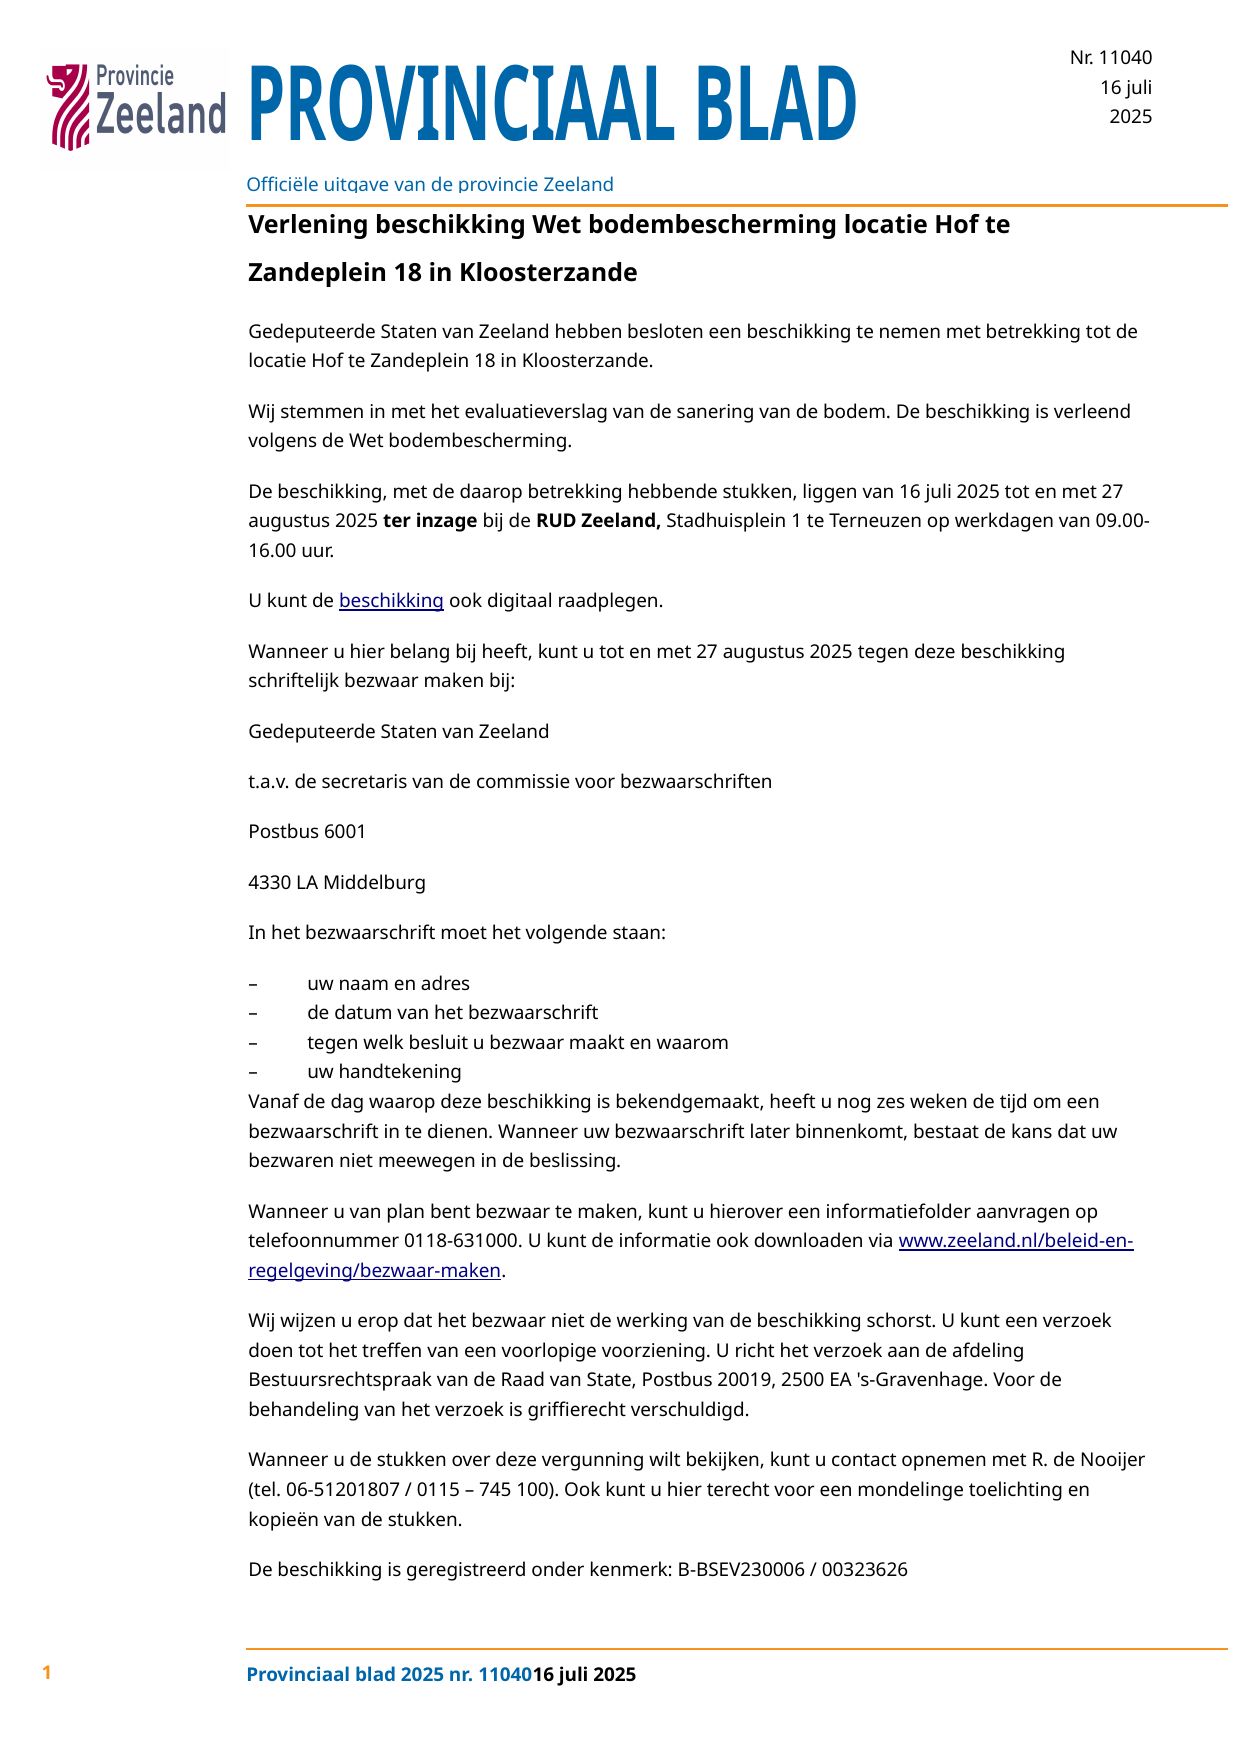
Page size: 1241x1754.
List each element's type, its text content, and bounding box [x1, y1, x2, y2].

picture [41, 47, 231, 172]
list uw naam en adres [248, 970, 1152, 996]
text Wanneer u hier belang bij heeft, kunt u tot en met 27 augustus 2025 tegen deze beschikking schriftelijk bezwaar maken bij: [248, 638, 1152, 693]
text U kunt de beschikking ook digitaal raadplegen. [248, 587, 1152, 613]
text Wanneer u van plan bent bezwaar te maken, kunt u hierover een informatiefolder aanvragen op telefoonnummer 0118-631000. U kunt de informatie ook downloaden via www.zeeland.nl/beleid-en-regelgeving/bezwaar-maken. [248, 1198, 1152, 1283]
list tegen welk besluit u bezwaar maakt en waarom [248, 1029, 1152, 1055]
text Verlening beschikking Wet bodembescherming locatie Hof te Zandeplein 18 in Kloosterzande [248, 207, 1152, 288]
text Gedeputeerde Staten van Zeeland hebben besloten een beschikking te nemen met betrekking tot de locatie Hof te Zandeplein 18 in Kloosterzande. [248, 318, 1152, 373]
text t.a.v. de secretaris van de commissie voor bezwaarschriften [248, 768, 1152, 794]
text Postbus 6001 [248, 819, 1152, 844]
text Wanneer u de stukken over deze vergunning wilt bekijken, kunt u contact opnemen met R. de Nooijer (tel. 06-51201807 / 0115 – 745 100). Ook kunt u hier terecht voor een mondelinge toelichting en kopieën van de stukken. [248, 1447, 1152, 1532]
list uw handtekening [248, 1059, 1152, 1084]
list de datum van het bezwaarschrift [248, 999, 1152, 1025]
text Gedeputeerde Staten van Zeeland [248, 718, 1152, 744]
text Wij stemmen in met het evaluatieverslag van de sanering van de bodem. De beschikking is verleend volgens de Wet bodembescherming. [248, 398, 1152, 453]
text 4330 LA Middelburg [248, 869, 1152, 895]
text In het bezwaarschrift moet het volgende staan: [248, 919, 1152, 945]
text Vanaf de dag waarop deze beschikking is bekendgemaakt, heeft u nog zes weken de tijd om een bezwaarschrift in te dienen. Wanneer uw bezwaarschrift later binnenkomt, bestaat de kans dat uw bezwaren niet meewegen in de beslissing. [248, 1088, 1152, 1173]
text De beschikking, met de daarop betrekking hebbende stukken, liggen van 16 juli 2025 tot en met 27 augustus 2025 ter inzage bij de RUD Zeeland, Stadhuisplein 1 te Terneuzen op werkdagen van 09.00-16.00 uur. [248, 478, 1152, 563]
text Wij wijzen u erop dat het bezwaar niet de werking van de beschikking schorst. U kunt een verzoek doen tot het treffen van een voorlopige voorziening. U richt het verzoek aan de afdeling Bestuursrechtspraak van de Raad van State, Postbus 20019, 2500 EA 's-Gravenhage. Voor de behandeling van het verzoek is griffierecht verschuldigd. [248, 1307, 1152, 1422]
text De beschikking is geregistreerd onder kenmerk: B-BSEV230006 / 00323626 [248, 1556, 1152, 1582]
